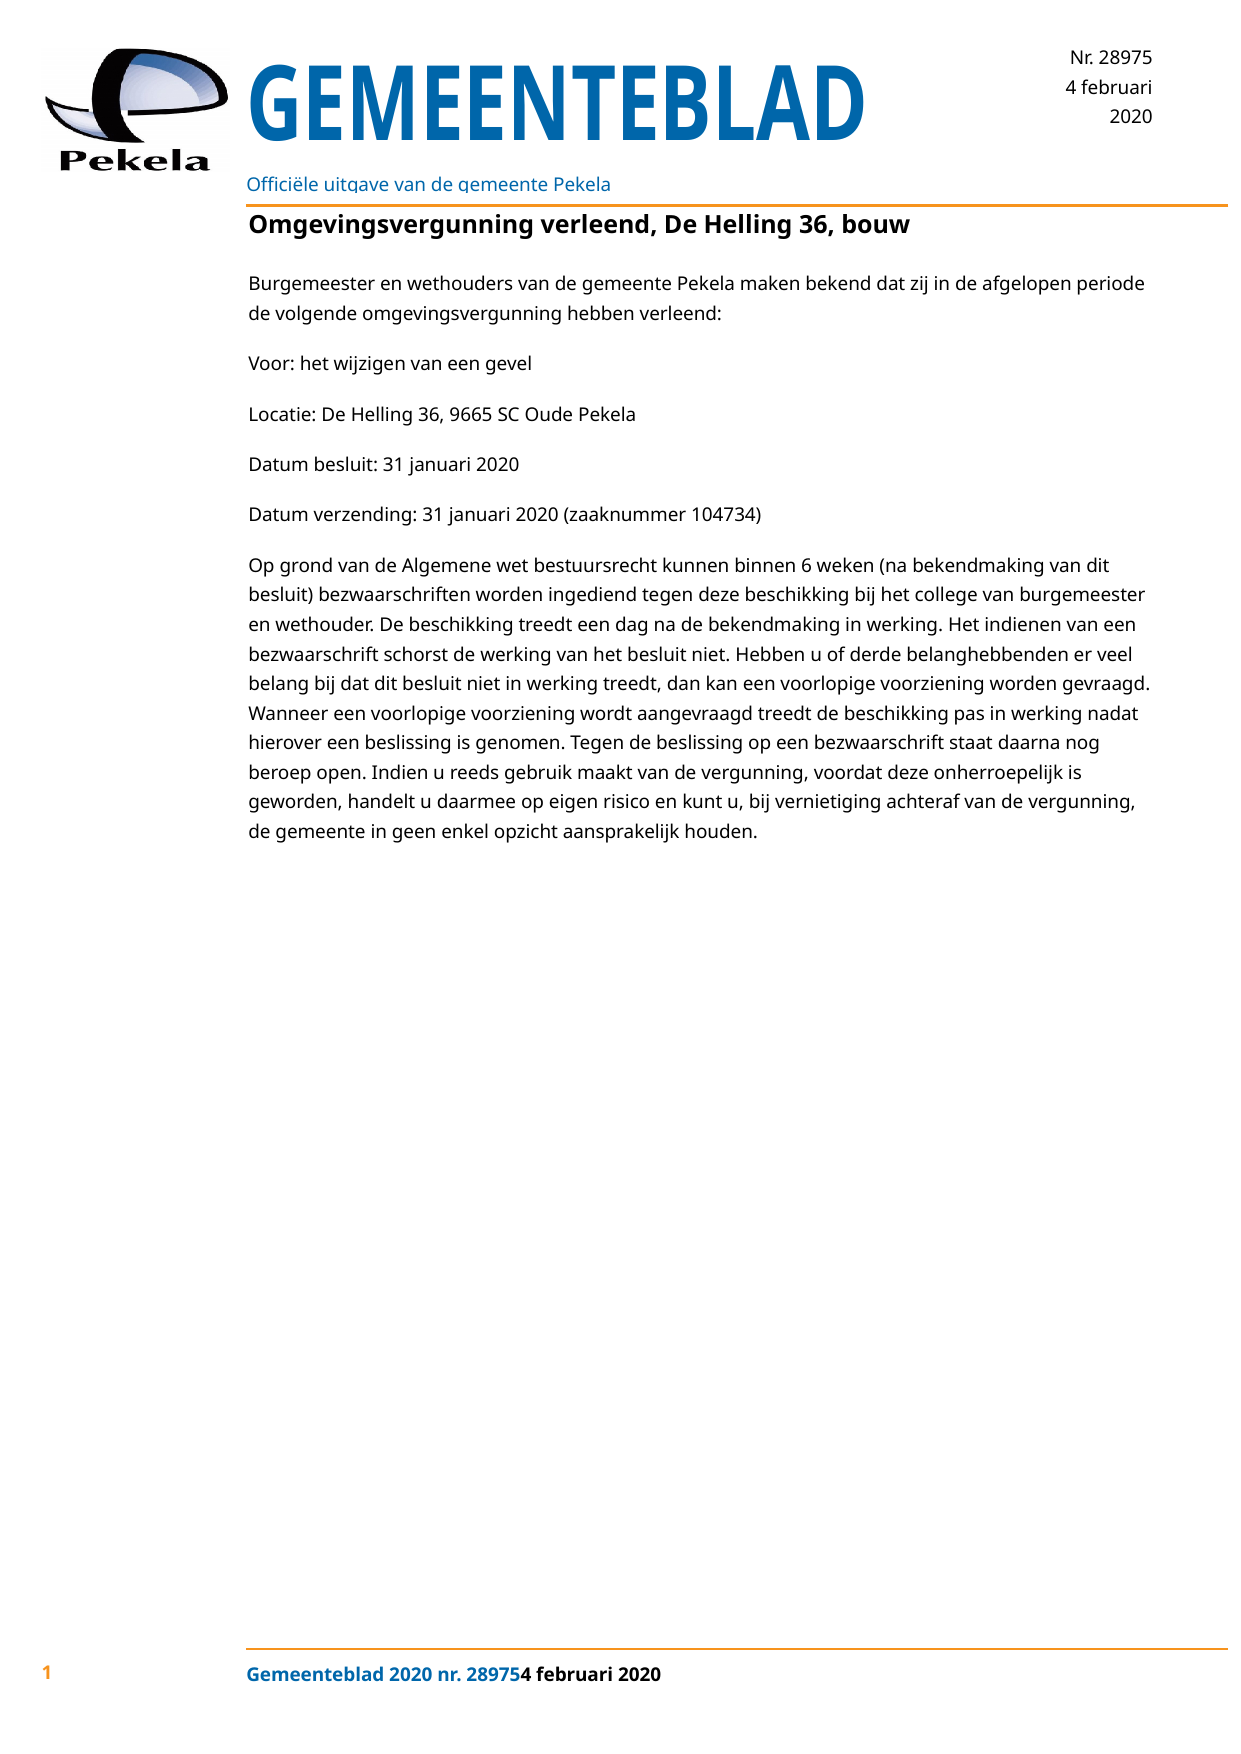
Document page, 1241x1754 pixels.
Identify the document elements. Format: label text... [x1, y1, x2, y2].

text Burgemeester en wethouders van de gemeente Pekela maken bekend dat zij in de afgelopen periode de volgende omgevingsvergunning hebben verleend: [248, 270, 1152, 326]
text Datum besluit: 31 januari 2020 [248, 451, 1152, 477]
text Locatie: De Helling 36, 9665 SC Oude Pekela [248, 401, 1152, 426]
text Voor: het wijzigen van een gevel [248, 350, 1152, 376]
picture [41, 47, 231, 172]
text Omgevingsvergunning verleend, De Helling 36, bouw [248, 207, 1152, 241]
text Datum verzending: 31 januari 2020 (zaaknummer 104734) [248, 502, 1152, 527]
text Op grond van de Algemene wet bestuursrecht kunnen binnen 6 weken (na bekendmaking van dit besluit) bezwaarschriften worden ingediend tegen deze beschikking bij het college van burgemeester en wethouder. De beschikking treedt een dag na de bekendmaking in werking. Het indienen van een bezwaarschrift schorst de werking van het besluit niet. Hebben u of derde belanghebbenden er veel belang bij dat dit besluit niet in werking treedt, dan kan een voorlopige voorziening worden gevraagd. Wanneer een voorlopige voorziening wordt aangevraagd treedt de beschikking pas in werking nadat hierover een beslissing is genomen. Tegen de beslissing op een bezwaarschrift staat daarna nog beroep open. Indien u reeds gebruik maakt van de vergunning, voordat deze onherroepelijk is geworden, handelt u daarmee op eigen risico en kunt u, bij vernietiging achteraf van de vergunning, de gemeente in geen enkel opzicht aansprakelijk houden. [248, 552, 1152, 844]
